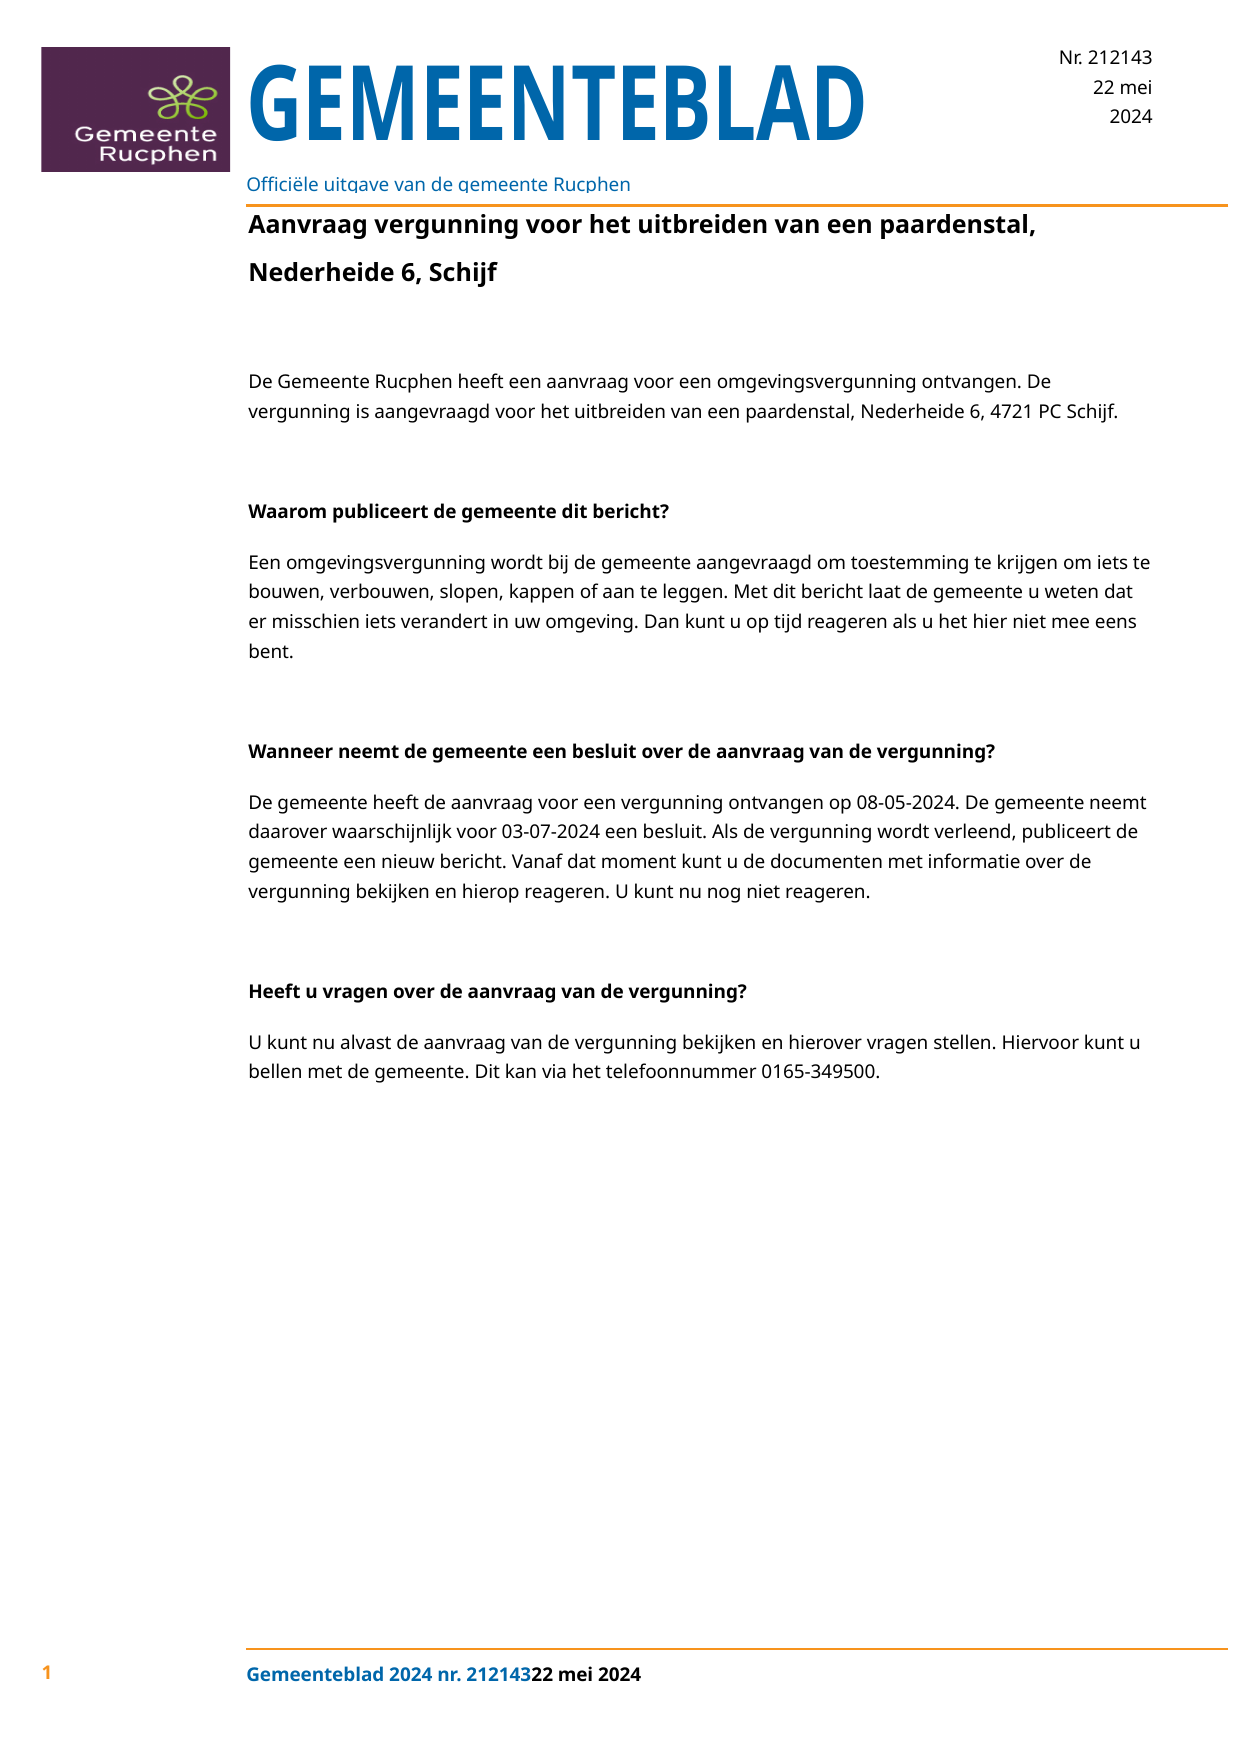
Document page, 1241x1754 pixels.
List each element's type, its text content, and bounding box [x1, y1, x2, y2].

text U kunt nu alvast de aanvraag van de vergunning bekijken en hierover vragen stellen. Hiervoor kunt u bellen met de gemeente. Dit kan via het telefoonnummer 0165-349500. [248, 1029, 1152, 1084]
text Heeft u vragen over de aanvraag van de vergunning? [248, 979, 1152, 1004]
text Een omgevingsvergunning wordt bij de gemeente aangevraagd om toestemming te krijgen om iets te bouwen, verbouwen, slopen, kappen of aan te leggen. Met dit bericht laat de gemeente u weten dat er misschien iets verandert in uw omgeving. Dan kunt u op tijd reageren als u het hier niet mee eens bent. [248, 549, 1152, 664]
text Wanneer neemt de gemeente een besluit over de aanvraag van de vergunning? [248, 739, 1152, 764]
text De Gemeente Rucphen heeft een aanvraag voor een omgevingsvergunning ontvangen. De vergunning is aangevraagd voor het uitbreiden van een paardenstal, Nederheide 6, 4721 PC Schijf. [248, 368, 1152, 424]
text Aanvraag vergunning voor het uitbreiden van een paardenstal, Nederheide 6, Schijf [248, 207, 1152, 288]
picture [41, 47, 231, 172]
text De gemeente heeft de aanvraag voor een vergunning ontvangen op 08-05-2024. De gemeente neemt daarover waarschijnlijk voor 03-07-2024 een besluit. Als de vergunning wordt verleend, publiceert de gemeente een nieuw bericht. Vanaf dat moment kunt u de documenten met informatie over de vergunning bekijken en hierop reageren. U kunt nu nog niet reageren. [248, 789, 1152, 904]
text Waarom publiceert de gemeente dit bericht? [248, 499, 1152, 524]
